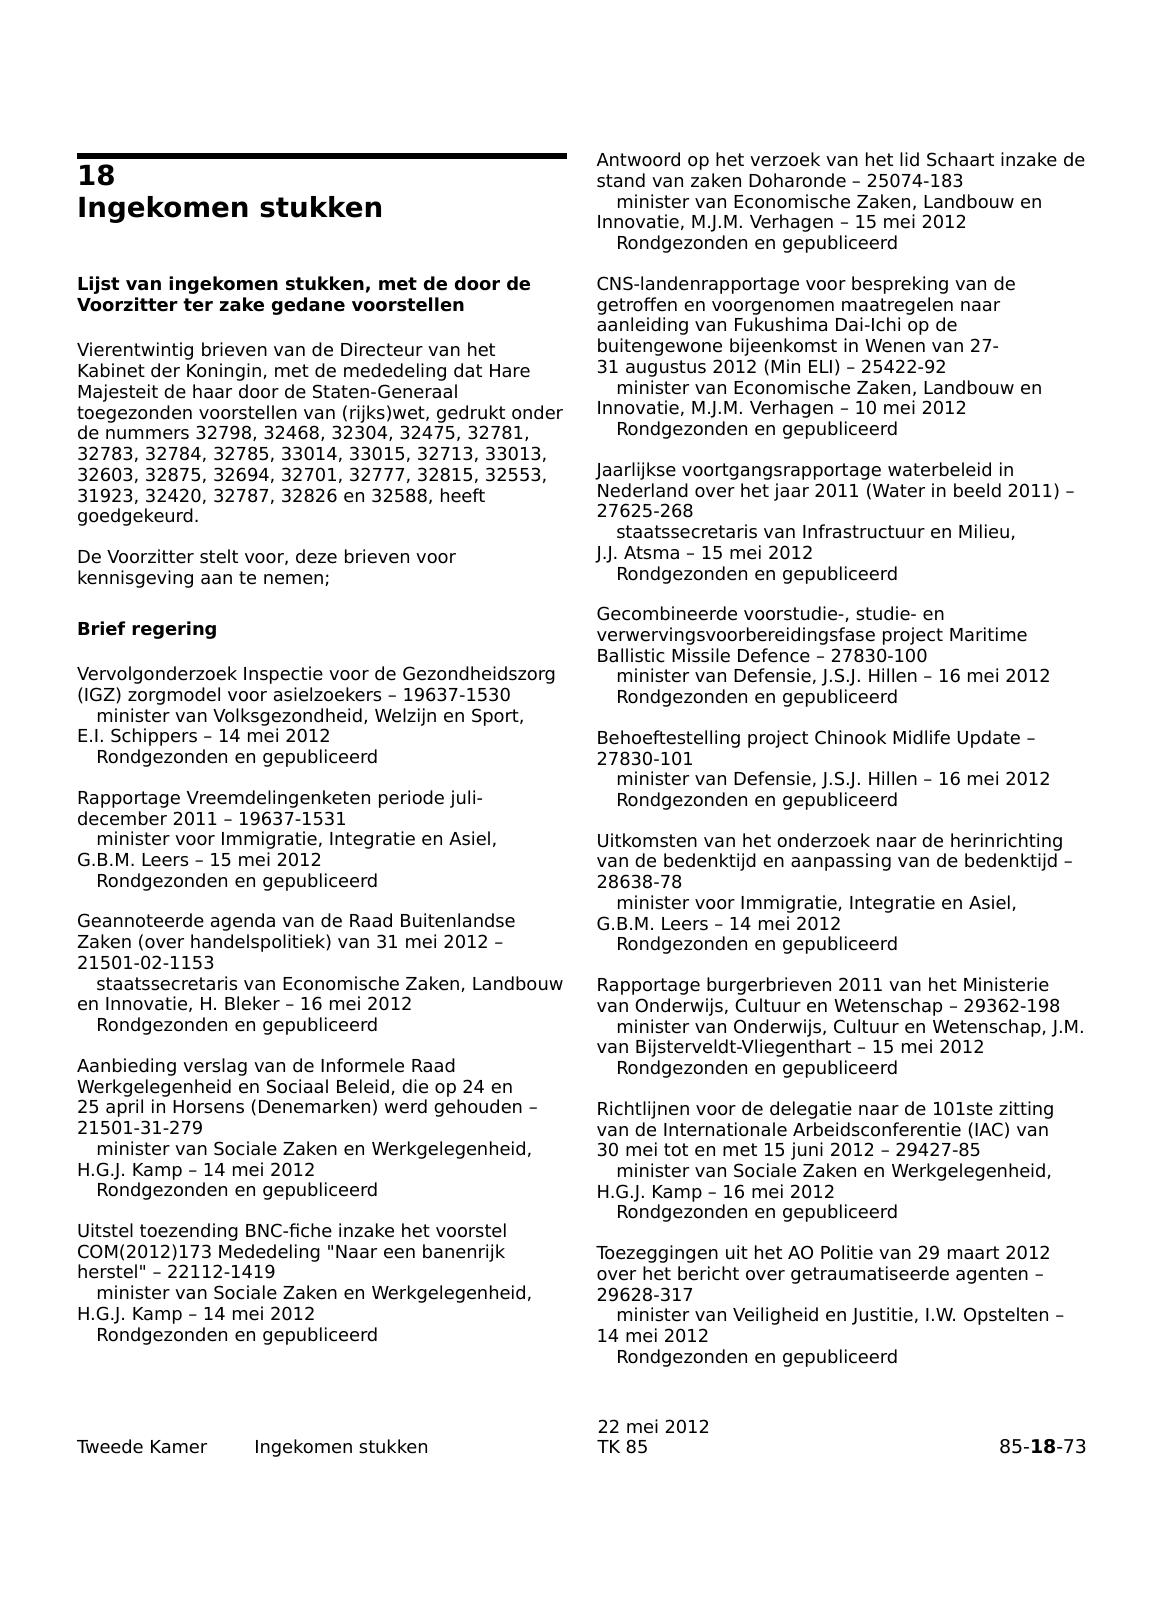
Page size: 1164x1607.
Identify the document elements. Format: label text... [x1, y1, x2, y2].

subtitle Brief regering [77, 618, 567, 639]
text Rondgezonden en gepubliceerd [596, 563, 1087, 584]
text Aanbieding verslag van de Informele Raad Werkgelegenheid en Sociaal Beleid, die op 24 en 25 april in Horsens (Denemarken) werd gehouden – 21501-31-279 [77, 1056, 567, 1139]
text Jaarlijkse voortgangsrapportage waterbeleid in Nederland over het jaar 2011 (Water in beeld 2011) – 27625-268 [596, 460, 1087, 522]
text minister van Volksgezondheid, Welzijn en Sport, E.I. Schippers – 14 mei 2012 [77, 706, 567, 747]
text Rondgezonden en gepubliceerd [596, 1347, 1087, 1367]
subtitle Lijst van ingekomen stukken, met de door de Voorzitter ter zake gedane voorstellen [77, 274, 567, 315]
text Rondgezonden en gepubliceerd [596, 1058, 1087, 1079]
text minister van Economische Zaken, Landbouw en Innovatie, M.J.M. Verhagen – 15 mei 2012 [596, 192, 1087, 233]
text minister van Onderwijs, Cultuur en Wetenschap, J.M. van Bijsterveldt-Vliegenthart – 15 mei 2012 [596, 1016, 1087, 1058]
text Rondgezonden en gepubliceerd [596, 687, 1087, 708]
text Rondgezonden en gepubliceerd [596, 233, 1087, 254]
text Rondgezonden en gepubliceerd [596, 1202, 1087, 1223]
text minister van Defensie, J.S.J. Hillen – 16 mei 2012 [596, 769, 1087, 790]
text Rondgezonden en gepubliceerd [77, 871, 567, 891]
text minister voor Immigratie, Integratie en Asiel, G.B.M. Leers – 15 mei 2012 [77, 829, 567, 871]
text Rondgezonden en gepubliceerd [596, 790, 1087, 811]
text Rondgezonden en gepubliceerd [77, 1015, 567, 1036]
text Vierentwintig brieven van de Directeur van het Kabinet der Koningin, met de mededeling dat Hare Majesteit de haar door de Staten-Generaal toegezonden voorstellen van (rijks)wet, gedrukt onder de nummers 32798, 32468, 32304, 32475, 32781, 32783, 32784, 32785, 33014, 33015, 32713, 33013, 32603, 32875, 32694, 32701, 32777, 32815, 32553, 31923, 32420, 32787, 32826 en 32588, heeft goedgekeurd. [77, 340, 567, 527]
text minister voor Immigratie, Integratie en Asiel, G.B.M. Leers – 14 mei 2012 [596, 893, 1087, 934]
text CNS-landenrapportage voor bespreking van de getroffen en voorgenomen maatregelen naar aanleiding van Fukushima Dai-Ichi op de buitengewone bijeenkomst in Wenen van 27-31 augustus 2012 (Min ELI) – 25422-92 [596, 274, 1087, 377]
text Uitkomsten van het onderzoek naar de herinrichting van de bedenktijd en aanpassing van de bedenktijd – 28638-78 [596, 831, 1087, 893]
text Rapportage burgerbrieven 2011 van het Ministerie van Onderwijs, Cultuur en Wetenschap – 29362-198 [596, 975, 1087, 1016]
text Richtlijnen voor de delegatie naar de 101ste zitting van de Internationale Arbeidsconferentie (IAC) van 30 mei tot en met 15 juni 2012 – 29427-85 [596, 1099, 1087, 1161]
text Rondgezonden en gepubliceerd [596, 419, 1087, 440]
text staatssecretaris van Economische Zaken, Landbouw en Innovatie, H. Bleker – 16 mei 2012 [77, 973, 567, 1015]
text minister van Defensie, J.S.J. Hillen – 16 mei 2012 [596, 666, 1087, 687]
text Rapportage Vreemdelingenketen periode juli-december 2011 – 19637-1531 [77, 788, 567, 829]
text Rondgezonden en gepubliceerd [77, 1180, 567, 1201]
text Uitstel toezending BNC-fiche inzake het voorstel COM(2012)173 Mededeling "Naar een banenrijk herstel" – 22112-1419 [77, 1221, 567, 1283]
text Rondgezonden en gepubliceerd [77, 747, 567, 768]
text minister van Sociale Zaken en Werkgelegenheid, H.G.J. Kamp – 14 mei 2012 [77, 1283, 567, 1324]
text minister van Veiligheid en Justitie, I.W. Opstelten – 14 mei 2012 [596, 1305, 1087, 1347]
text Vervolgonderzoek Inspectie voor de Gezondheidszorg (IGZ) zorgmodel voor asielzoekers – 19637-1530 [77, 664, 567, 706]
text minister van Economische Zaken, Landbouw en Innovatie, M.J.M. Verhagen – 10 mei 2012 [596, 377, 1087, 419]
text staatssecretaris van Infrastructuur en Milieu, J.J. Atsma – 15 mei 2012 [596, 522, 1087, 563]
text Behoeftestelling project Chinook Midlife Update – 27830-101 [596, 728, 1087, 769]
text De Voorzitter stelt voor, deze brieven voor kennisgeving aan te nemen; [77, 547, 567, 588]
text Gecombineerde voorstudie-, studie- en verwervingsvoorbereidingsfase project Maritime Ballistic Missile Defence – 27830-100 [596, 604, 1087, 666]
text Toezeggingen uit het AO Politie van 29 maart 2012 over het bericht over getraumatiseerde agenten – 29628-317 [596, 1243, 1087, 1305]
text Rondgezonden en gepubliceerd [596, 934, 1087, 955]
text minister van Sociale Zaken en Werkgelegenheid, H.G.J. Kamp – 16 mei 2012 [596, 1161, 1087, 1202]
text Rondgezonden en gepubliceerd [77, 1324, 567, 1345]
text Antwoord op het verzoek van het lid Schaart inzake de stand van zaken Doharonde – 25074-183 [596, 150, 1087, 192]
title 18 Ingekomen stukken [77, 159, 567, 224]
text minister van Sociale Zaken en Werkgelegenheid, H.G.J. Kamp – 14 mei 2012 [77, 1139, 567, 1180]
text Geannoteerde agenda van de Raad Buitenlandse Zaken (over handelspolitiek) van 31 mei 2012 – 21501-02-1153 [77, 911, 567, 973]
